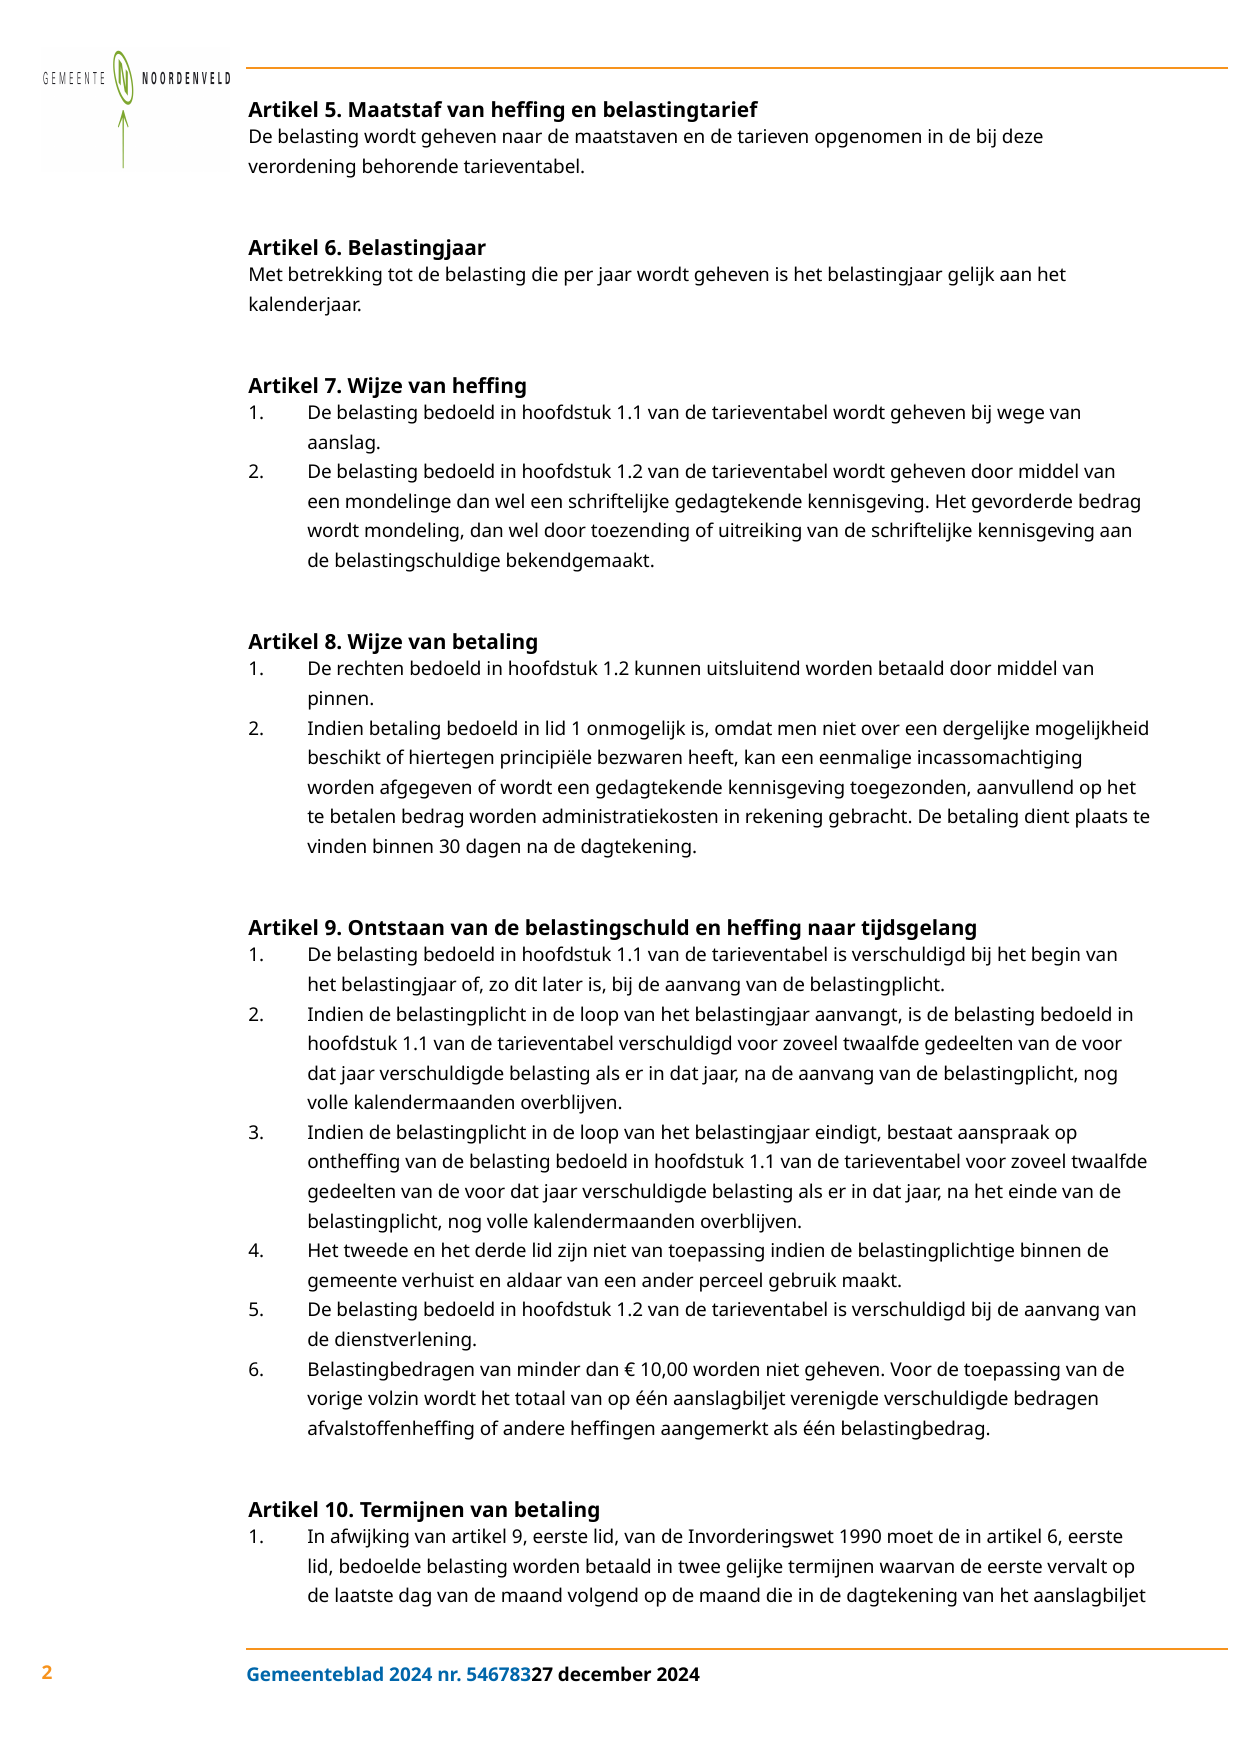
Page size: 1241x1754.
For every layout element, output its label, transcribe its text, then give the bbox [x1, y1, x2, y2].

text Artikel 6. Belastingjaar [248, 233, 1152, 261]
list Indien betaling bedoeld in lid 1 onmogelijk is, omdat men niet over een dergelijke mogelijkheid beschikt of hiertegen principiële bezwaren heeft, kan een eenmalige incassomachtiging worden afgegeven of wordt een gedagtekende kennisgeving toegezonden, aanvullend op het te betalen bedrag worden administratiekosten in rekening gebracht. De betaling dient plaats te vinden binnen 30 dagen na de dagtekening. [248, 715, 1152, 859]
text Artikel 7. Wijze van heffing [248, 371, 1152, 399]
list De belasting bedoeld in hoofdstuk 1.2 van de tarieventabel is verschuldigd bij de aanvang van de dienstverlening. [248, 1297, 1152, 1352]
list De rechten bedoeld in hoofdstuk 1.2 kunnen uitsluitend worden betaald door middel van pinnen. [248, 656, 1152, 711]
list Indien de belastingplicht in de loop van het belastingjaar eindigt, bestaat aanspraak op ontheffing van de belasting bedoeld in hoofdstuk 1.1 van de tarieventabel voor zoveel twaalfde gedeelten van de voor dat jaar verschuldigde belasting als er in dat jaar, na het einde van de belastingplicht, nog volle kalendermaanden overblijven. [248, 1119, 1152, 1233]
list Belastingbedragen van minder dan € 10,00 worden niet geheven. Voor de toepassing van de vorige volzin wordt het totaal van op één aanslagbiljet verenigde verschuldigde bedragen afvalstoffenheffing of andere heffingen aangemerkt als één belastingbedrag. [248, 1356, 1152, 1441]
list De belasting bedoeld in hoofdstuk 1.1 van de tarieventabel is verschuldigd bij het begin van het belastingjaar of, zo dit later is, bij de aanvang van de belastingplicht. [248, 942, 1152, 997]
text Artikel 5. Maatstaf van heffing en belastingtarief [248, 95, 1152, 123]
picture [41, 47, 231, 172]
list Indien de belastingplicht in de loop van het belastingjaar aanvangt, is de belasting bedoeld in hoofdstuk 1.1 van de tarieventabel verschuldigd voor zoveel twaalfde gedeelten van de voor dat jaar verschuldigde belasting als er in dat jaar, na de aanvang van de belastingplicht, nog volle kalendermaanden overblijven. [248, 1001, 1152, 1115]
text Artikel 8. Wijze van betaling [248, 627, 1152, 656]
text Met betrekking tot de belasting die per jaar wordt geheven is het belastingjaar gelijk aan het kalenderjaar. [248, 261, 1152, 317]
list In afwijking van artikel 9, eerste lid, van de Invorderingswet 1990 moet de in artikel 6, eerste lid, bedoelde belasting worden betaald in twee gelijke termijnen waarvan de eerste vervalt op de laatste dag van de maand volgend op de maand die in de dagtekening van het aanslagbiljet [248, 1523, 1152, 1608]
text Artikel 10. Termijnen van betaling [248, 1495, 1152, 1523]
text Artikel 9. Ontstaan van de belastingschuld en heffing naar tijdsgelang [248, 913, 1152, 942]
list De belasting bedoeld in hoofdstuk 1.1 van de tarieventabel wordt geheven bij wege van aanslag. [248, 399, 1152, 454]
list De belasting bedoeld in hoofdstuk 1.2 van de tarieventabel wordt geheven door middel van een mondelinge dan wel een schriftelijke gedagtekende kennisgeving. Het gevorderde bedrag wordt mondeling, dan wel door toezending of uitreiking van de schriftelijke kennisgeving aan de belastingschuldige bekendgemaakt. [248, 458, 1152, 573]
list Het tweede en het derde lid zijn niet van toepassing indien de belastingplichtige binnen de gemeente verhuist en aldaar van een ander perceel gebruik maakt. [248, 1237, 1152, 1293]
text De belasting wordt geheven naar de maatstaven en de tarieven opgenomen in de bij deze verordening behorende tarieventabel. [248, 123, 1152, 178]
